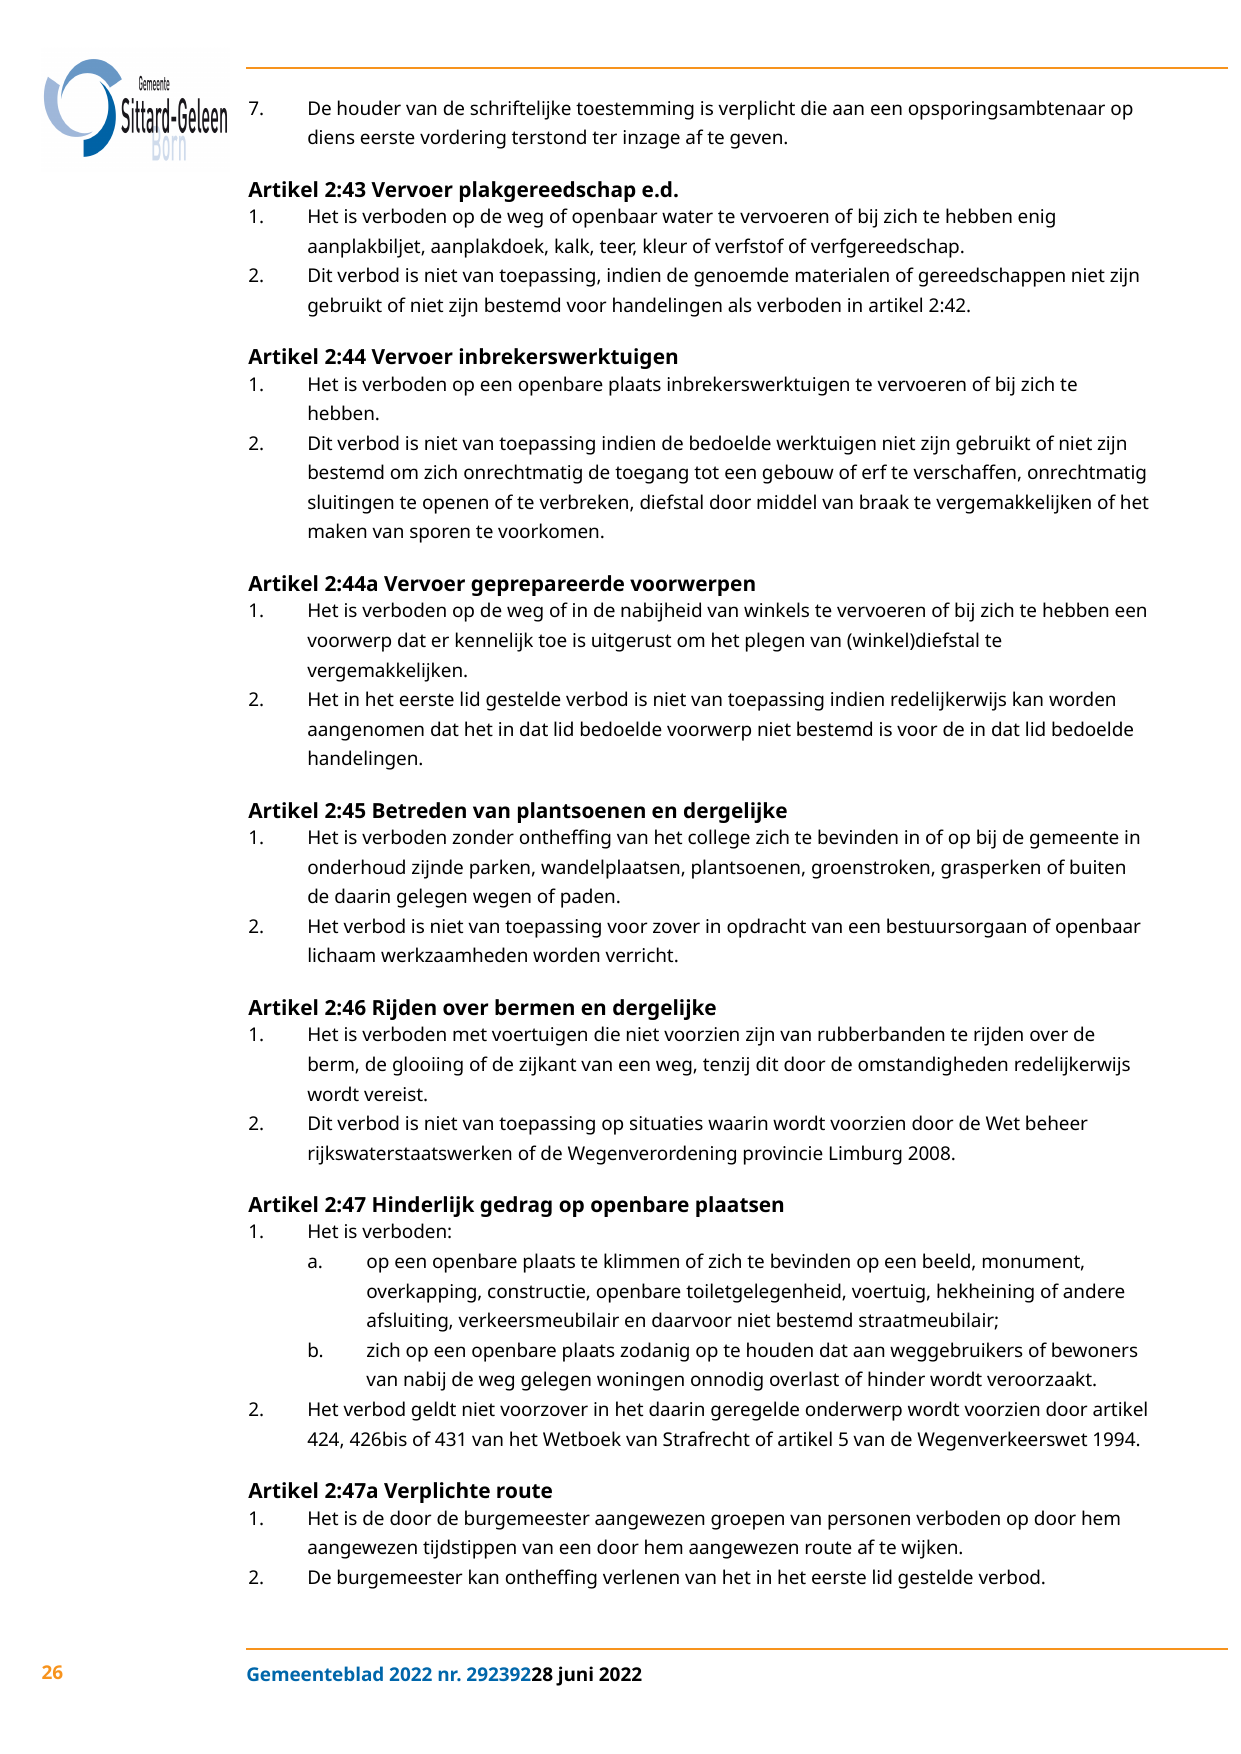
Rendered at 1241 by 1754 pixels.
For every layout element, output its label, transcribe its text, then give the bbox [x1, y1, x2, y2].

list De burgemeester kan ontheffing verlenen van het in het eerste lid gestelde verbod. [248, 1564, 1152, 1589]
list Het verbod is niet van toepassing voor zover in opdracht van een bestuursorgaan of openbaar lichaam werkzaamheden worden verricht. [248, 913, 1152, 968]
list Dit verbod is niet van toepassing indien de bedoelde werktuigen niet zijn gebruikt of niet zijn bestemd om zich onrechtmatig de toegang tot een gebouw of erf te verschaffen, onrechtmatig sluitingen te openen of te verbreken, diefstal door middel van braak te vergemakkelijken of het maken van sporen te voorkomen. [248, 430, 1152, 544]
list Het is verboden op de weg of in de nabijheid van winkels te vervoeren of bij zich te hebben een voorwerp dat er kennelijk toe is uitgerust om het plegen van (winkel)diefstal te vergemakkelijken. [248, 598, 1152, 682]
list Het is verboden op een openbare plaats inbrekerswerktuigen te vervoeren of bij zich te hebben. [248, 371, 1152, 426]
list Het is de door de burgemeester aangewezen groepen van personen verboden op door hem aangewezen tijdstippen van een door hem aangewezen route af te wijken. [248, 1505, 1152, 1560]
text Artikel 2:44 Vervoer inbrekerswerktuigen [248, 342, 1152, 371]
text Artikel 2:43 Vervoer plakgereedschap e.d. [248, 175, 1152, 203]
list Dit verbod is niet van toepassing op situaties waarin wordt voorzien door de Wet beheer rijkswaterstaatswerken of de Wegenverordening provincie Limburg 2008. [248, 1110, 1152, 1166]
text Artikel 2:47a Verplichte route [248, 1476, 1152, 1505]
text Artikel 2:47 Hinderlijk gedrag op openbare plaatsen [248, 1190, 1152, 1219]
list Dit verbod is niet van toepassing, indien de genoemde materialen of gereedschappen niet zijn gebruikt of niet zijn bestemd voor handelingen als verboden in artikel 2:42. [248, 262, 1152, 318]
text Artikel 2:44a Vervoer geprepareerde voorwerpen [248, 569, 1152, 598]
list Het is verboden: [248, 1219, 1152, 1244]
list Het is verboden op de weg of openbaar water te vervoeren of bij zich te hebben enig aanplakbiljet, aanplakdoek, kalk, teer, kleur of verfstof of verfgereedschap. [248, 203, 1152, 258]
list op een openbare plaats te klimmen of zich te bevinden op een beeld, monument, overkapping, constructie, openbare toiletgelegenheid, voertuig, hekheining of andere afsluiting, verkeersmeubilair en daarvoor niet bestemd straatmeubilair; [307, 1248, 1152, 1333]
list Het is verboden met voertuigen die niet voorzien zijn van rubberbanden te rijden over de berm, de glooiing of de zijkant van een weg, tenzij dit door de omstandigheden redelijkerwijs wordt vereist. [248, 1022, 1152, 1106]
list Het in het eerste lid gestelde verbod is niet van toepassing indien redelijkerwijs kan worden aangenomen dat het in dat lid bedoelde voorwerp niet bestemd is voor de in dat lid bedoelde handelingen. [248, 686, 1152, 771]
list Het is verboden zonder ontheffing van het college zich te bevinden in of op bij de gemeente in onderhoud zijnde parken, wandelplaatsen, plantsoenen, groenstroken, grasperken of buiten de daarin gelegen wegen of paden. [248, 824, 1152, 909]
picture [41, 47, 231, 172]
list Het verbod geldt niet voorzover in het daarin geregelde onderwerp wordt voorzien door artikel 424, 426bis of 431 van het Wetboek van Strafrecht of artikel 5 van de Wegenverkeerswet 1994. [248, 1396, 1152, 1452]
list De houder van de schriftelijke toestemming is verplicht die aan een opsporingsambtenaar op diens eerste vordering terstond ter inzage af te geven. [248, 95, 1152, 150]
list zich op een openbare plaats zodanig op te houden dat aan weggebruikers of bewoners van nabij de weg gelegen woningen onnodig overlast of hinder wordt veroorzaakt. [307, 1337, 1152, 1392]
text Artikel 2:46 Rijden over bermen en dergelijke [248, 993, 1152, 1022]
text Artikel 2:45 Betreden van plantsoenen en dergelijke [248, 796, 1152, 824]
